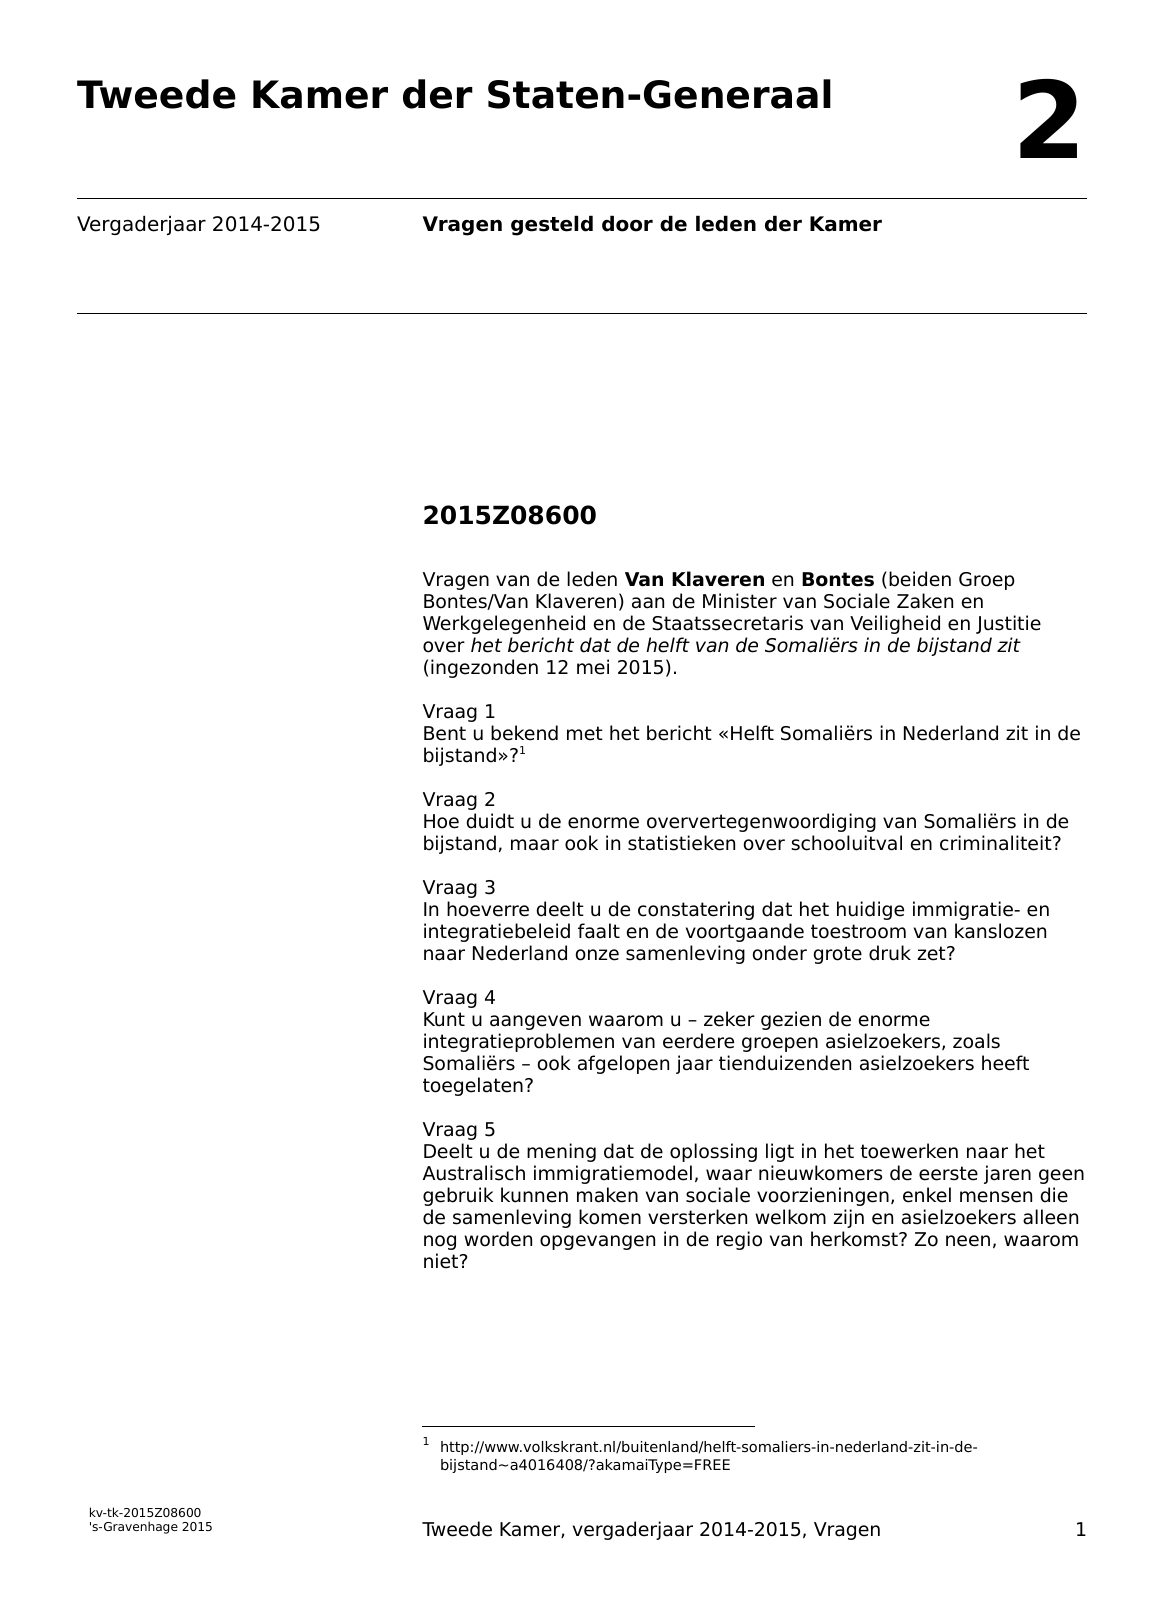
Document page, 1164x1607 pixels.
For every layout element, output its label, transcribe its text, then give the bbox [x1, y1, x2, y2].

table_cell Vragen gesteld door de leden der Kamer [422, 199, 1087, 313]
text In hoeverre deelt u de constatering dat het huidige immigratie- en integratiebeleid faalt en de voortgaande toestroom van kanslozen naar Nederland onze samenleving onder grote druk zet? [422, 899, 1087, 965]
text Vraag 2 [422, 789, 1087, 811]
text 2015Z08600 [422, 501, 1087, 531]
text Bent u bekend met het bericht «Helft Somaliërs in Nederland zit in de bijstand»? [422, 723, 1087, 767]
text http://www.volkskrant.nl/buitenland/helft-somaliers-in-nederland-zit-in-de-bijstand~a4016408/?akamaiType=FREE [422, 1435, 1087, 1474]
text Vragen van de leden Van Klaveren en Bontes (beiden Groep Bontes/Van Klaveren) aan de Minister van Sociale Zaken en Werkgelegenheid en de Staatssecretaris van Veiligheid en Justitie over het bericht dat de helft van de Somaliërs in de bijstand zit (ingezonden 12 mei 2015). [422, 569, 1087, 679]
text Vraag 4 [422, 987, 1087, 1009]
table_header 2 [886, 59, 1087, 198]
text Hoe duidt u de enorme oververtegenwoordiging van Somaliërs in de bijstand, maar ook in statistieken over schooluitval en criminaliteit? [422, 811, 1087, 855]
text Deelt u de mening dat de oplossing ligt in het toewerken naar het Australisch immigratiemodel, waar nieuwkomers de eerste jaren geen gebruik kunnen maken van sociale voorzieningen, enkel mensen die de samenleving komen versterken welkom zijn en asielzoekers alleen nog worden opgevangen in de regio van herkomst? Zo neen, waarom niet? [422, 1141, 1087, 1273]
table_cell Vergaderjaar 2014-2015 [77, 199, 422, 313]
text Vraag 3 [422, 877, 1087, 899]
text 's-Gravenhage 2015 [88, 1520, 323, 1534]
text Kunt u aangeven waarom u – zeker gezien de enorme integratieproblemen van eerdere groepen asielzoekers, zoals Somaliërs – ook afgelopen jaar tienduizenden asielzoekers heeft toegelaten? [422, 1009, 1087, 1097]
text Vraag 5 [422, 1119, 1087, 1141]
text Vraag 1 [422, 701, 1087, 723]
table_header Tweede Kamer der Staten-Generaal [77, 59, 886, 198]
text kv-tk-2015Z08600 [88, 1506, 323, 1520]
